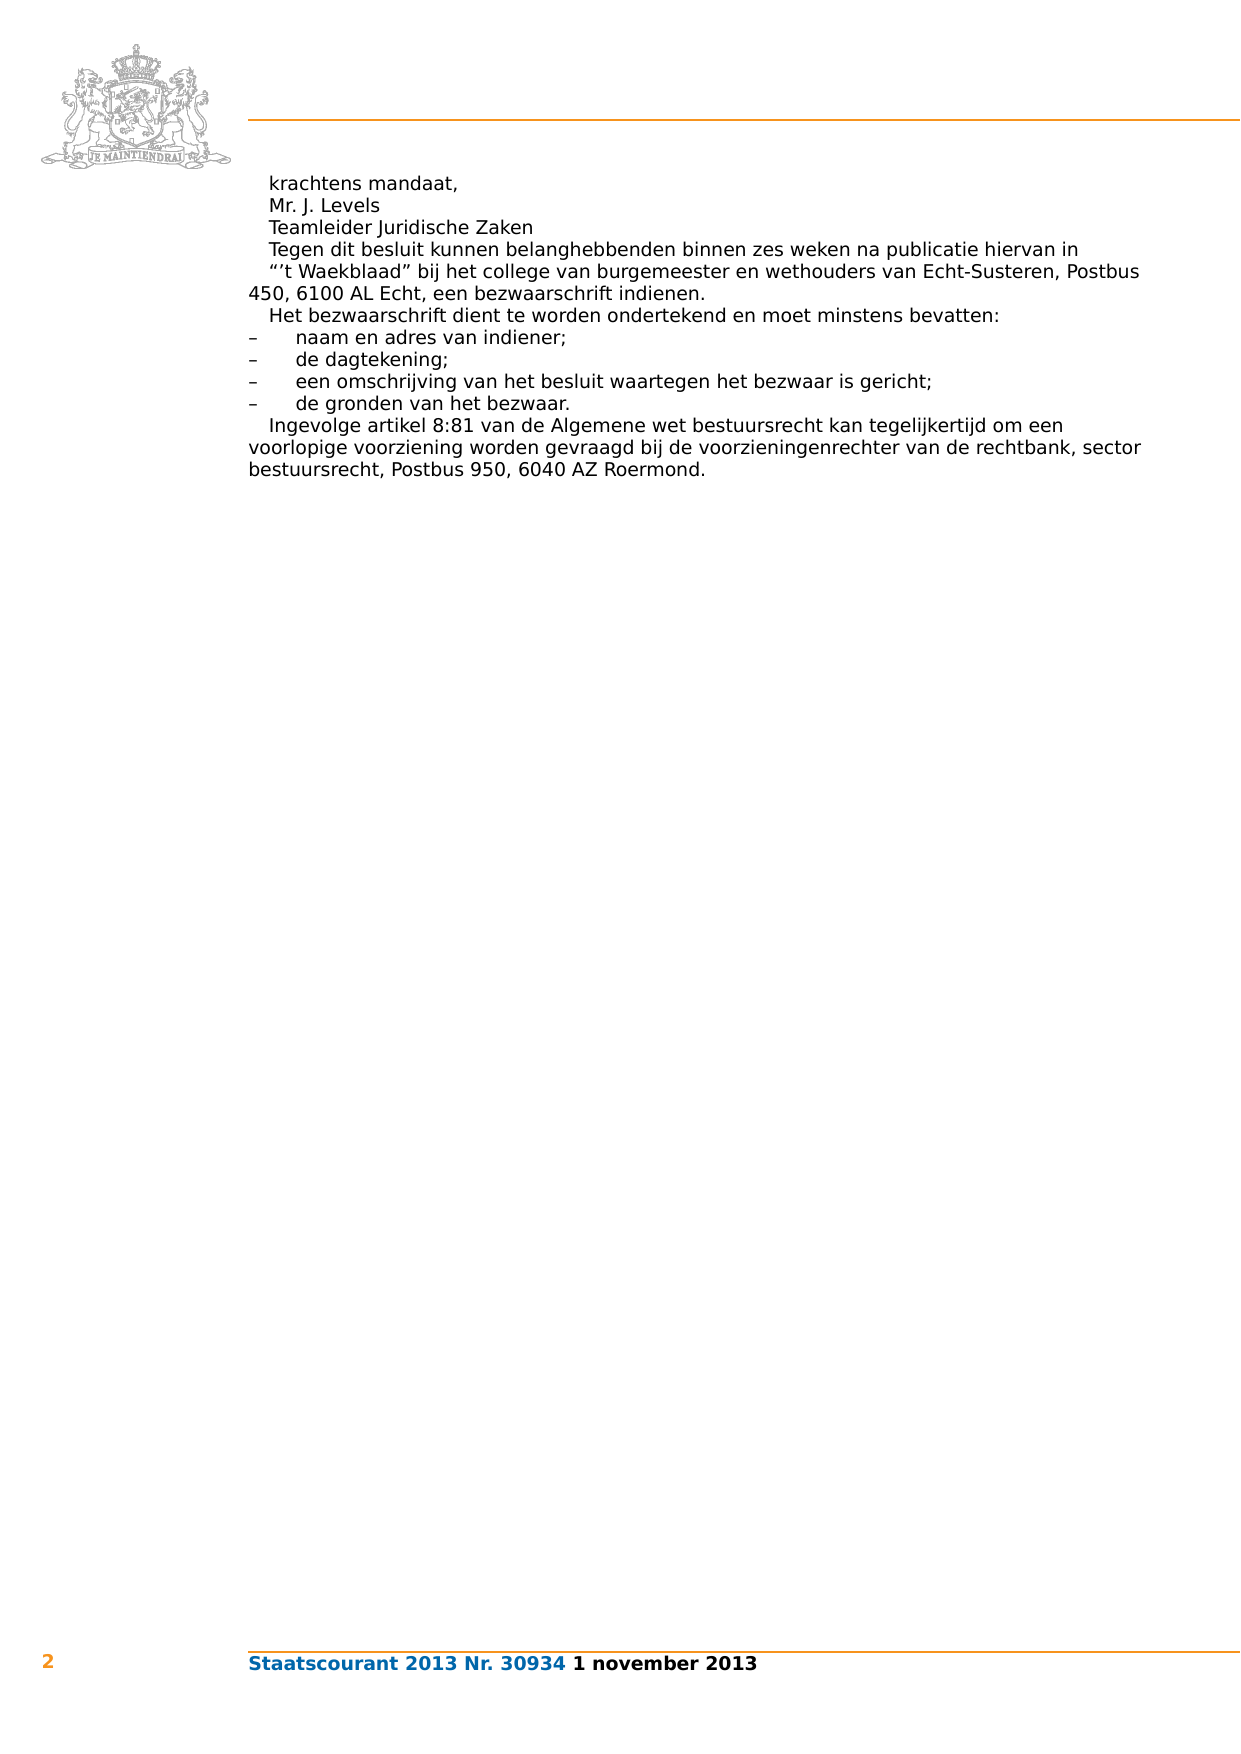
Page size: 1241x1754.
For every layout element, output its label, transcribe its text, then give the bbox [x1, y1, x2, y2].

text Mr. J. Levels [248, 195, 1163, 217]
text Teamleider Juridische Zaken [248, 217, 1163, 239]
text Ingevolge artikel 8:81 van de Algemene wet bestuursrecht kan tegelijkertijd om een voorlopige voorziening worden gevraagd bij de voorzieningenrechter van de rechtbank, sector bestuursrecht, Postbus 950, 6040 AZ Roermond. [248, 414, 1163, 481]
text “’t Waekblaad” bij het college van burgemeester en wethouders van Echt-Susteren, Postbus 450, 6100 AL Echt, een bezwaarschrift indienen. [248, 261, 1163, 305]
text Tegen dit besluit kunnen belanghebbenden binnen zes weken na publicatie hiervan in [248, 239, 1163, 261]
list de gronden van het bezwaar. [248, 393, 1163, 414]
list een omschrijving van het besluit waartegen het bezwaar is gericht; [248, 371, 1163, 393]
text Het bezwaarschrift dient te worden ondertekend en moet minstens bevatten: [248, 305, 1163, 327]
picture [41, 44, 231, 169]
text krachtens mandaat, [248, 173, 1163, 195]
list naam en adres van indiener; [248, 327, 1163, 349]
list de dagtekening; [248, 349, 1163, 371]
